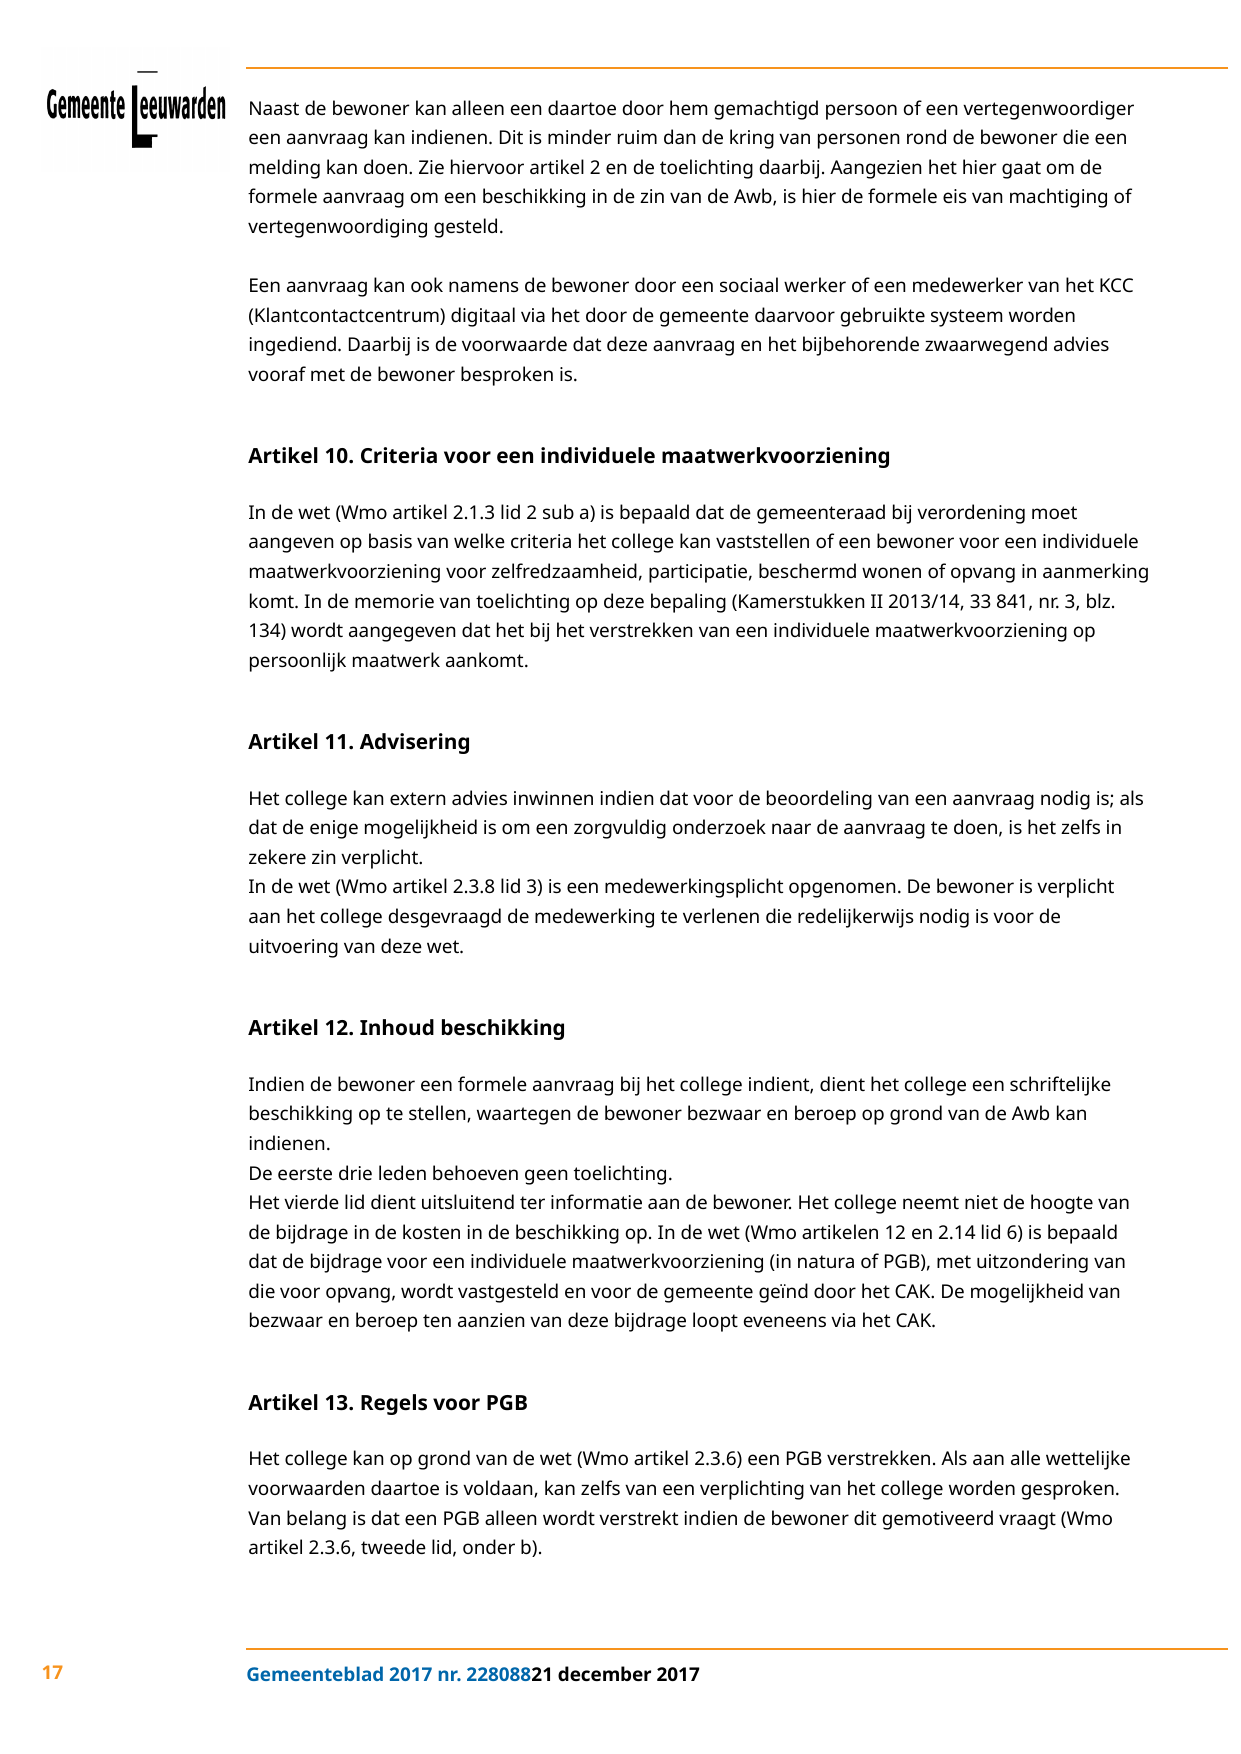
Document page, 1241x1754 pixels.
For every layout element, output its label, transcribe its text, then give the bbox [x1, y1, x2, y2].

text Artikel 10. Criteria voor een individuele maatwerkvoorziening [248, 441, 1152, 469]
text Naast de bewoner kan alleen een daartoe door hem gemachtigd persoon of een vertegenwoordiger een aanvraag kan indienen. Dit is minder ruim dan de kring van personen rond de bewoner die een melding kan doen. Zie hiervoor artikel 2 en de toelichting daarbij. Aangezien het hier gaat om de formele aanvraag om een beschikking in de zin van de Awb, is hier de formele eis van machtiging of vertegenwoordiging gesteld. [248, 95, 1152, 239]
text Het college kan op grond van de wet (Wmo artikel 2.3.6) een PGB verstrekken. Als aan alle wettelijke voorwaarden daartoe is voldaan, kan zelfs van een verplichting van het college worden gesproken. Van belang is dat een PGB alleen wordt verstrekt indien de bewoner dit gemotiveerd vraagt (Wmo artikel 2.3.6, tweede lid, onder b). [248, 1446, 1152, 1560]
text Indien de bewoner een formele aanvraag bij het college indient, dient het college een schriftelijke beschikking op te stellen, waartegen de bewoner bezwaar en beroep op grond van de Awb kan indienen. [248, 1071, 1152, 1156]
text De eerste drie leden behoeven geen toelichting. [248, 1160, 1152, 1185]
text In de wet (Wmo artikel 2.3.8 lid 3) is een medewerkingsplicht opgenomen. De bewoner is verplicht aan het college desgevraagd de medewerking te verlenen die redelijkerwijs nodig is voor de uitvoering van deze wet. [248, 874, 1152, 959]
text Artikel 11. Advisering [248, 727, 1152, 755]
text In de wet (Wmo artikel 2.1.3 lid 2 sub a) is bepaald dat de gemeenteraad bij verordening moet aangeven op basis van welke criteria het college kan vaststellen of een bewoner voor een individuele maatwerkvoorziening voor zelfredzaamheid, participatie, beschermd wonen of opvang in aanmerking komt. In de memorie van toelichting op deze bepaling (Kamerstukken II 2013/14, 33 841, nr. 3, blz. 134) wordt aangegeven dat het bij het verstrekken van een individuele maatwerkvoorziening op persoonlijk maatwerk aankomt. [248, 499, 1152, 673]
text Het vierde lid dient uitsluitend ter informatie aan de bewoner. Het college neemt niet de hoogte van de bijdrage in de kosten in de beschikking op. In de wet (Wmo artikelen 12 en 2.14 lid 6) is bepaald dat de bijdrage voor een individuele maatwerkvoorziening (in natura of PGB), met uitzondering van die voor opvang, wordt vastgesteld en voor de gemeente geïnd door het CAK. De mogelijkheid van bezwaar en beroep ten aanzien van deze bijdrage loopt eveneens via het CAK. [248, 1189, 1152, 1333]
text Een aanvraag kan ook namens de bewoner door een sociaal werker of een medewerker van het KCC (Klantcontactcentrum) digitaal via het door de gemeente daarvoor gebruikte systeem worden ingediend. Daarbij is de voorwaarde dat deze aanvraag en het bijbehorende zwaarwegend advies vooraf met de bewoner besproken is. [248, 272, 1152, 387]
picture [41, 47, 231, 172]
text Het college kan extern advies inwinnen indien dat voor de beoordeling van een aanvraag nodig is; als dat de enige mogelijkheid is om een zorgvuldig onderzoek naar de aanvraag te doen, is het zelfs in zekere zin verplicht. [248, 785, 1152, 870]
text Artikel 12. Inhoud beschikking [248, 1013, 1152, 1041]
text Artikel 13. Regels voor PGB [248, 1388, 1152, 1416]
